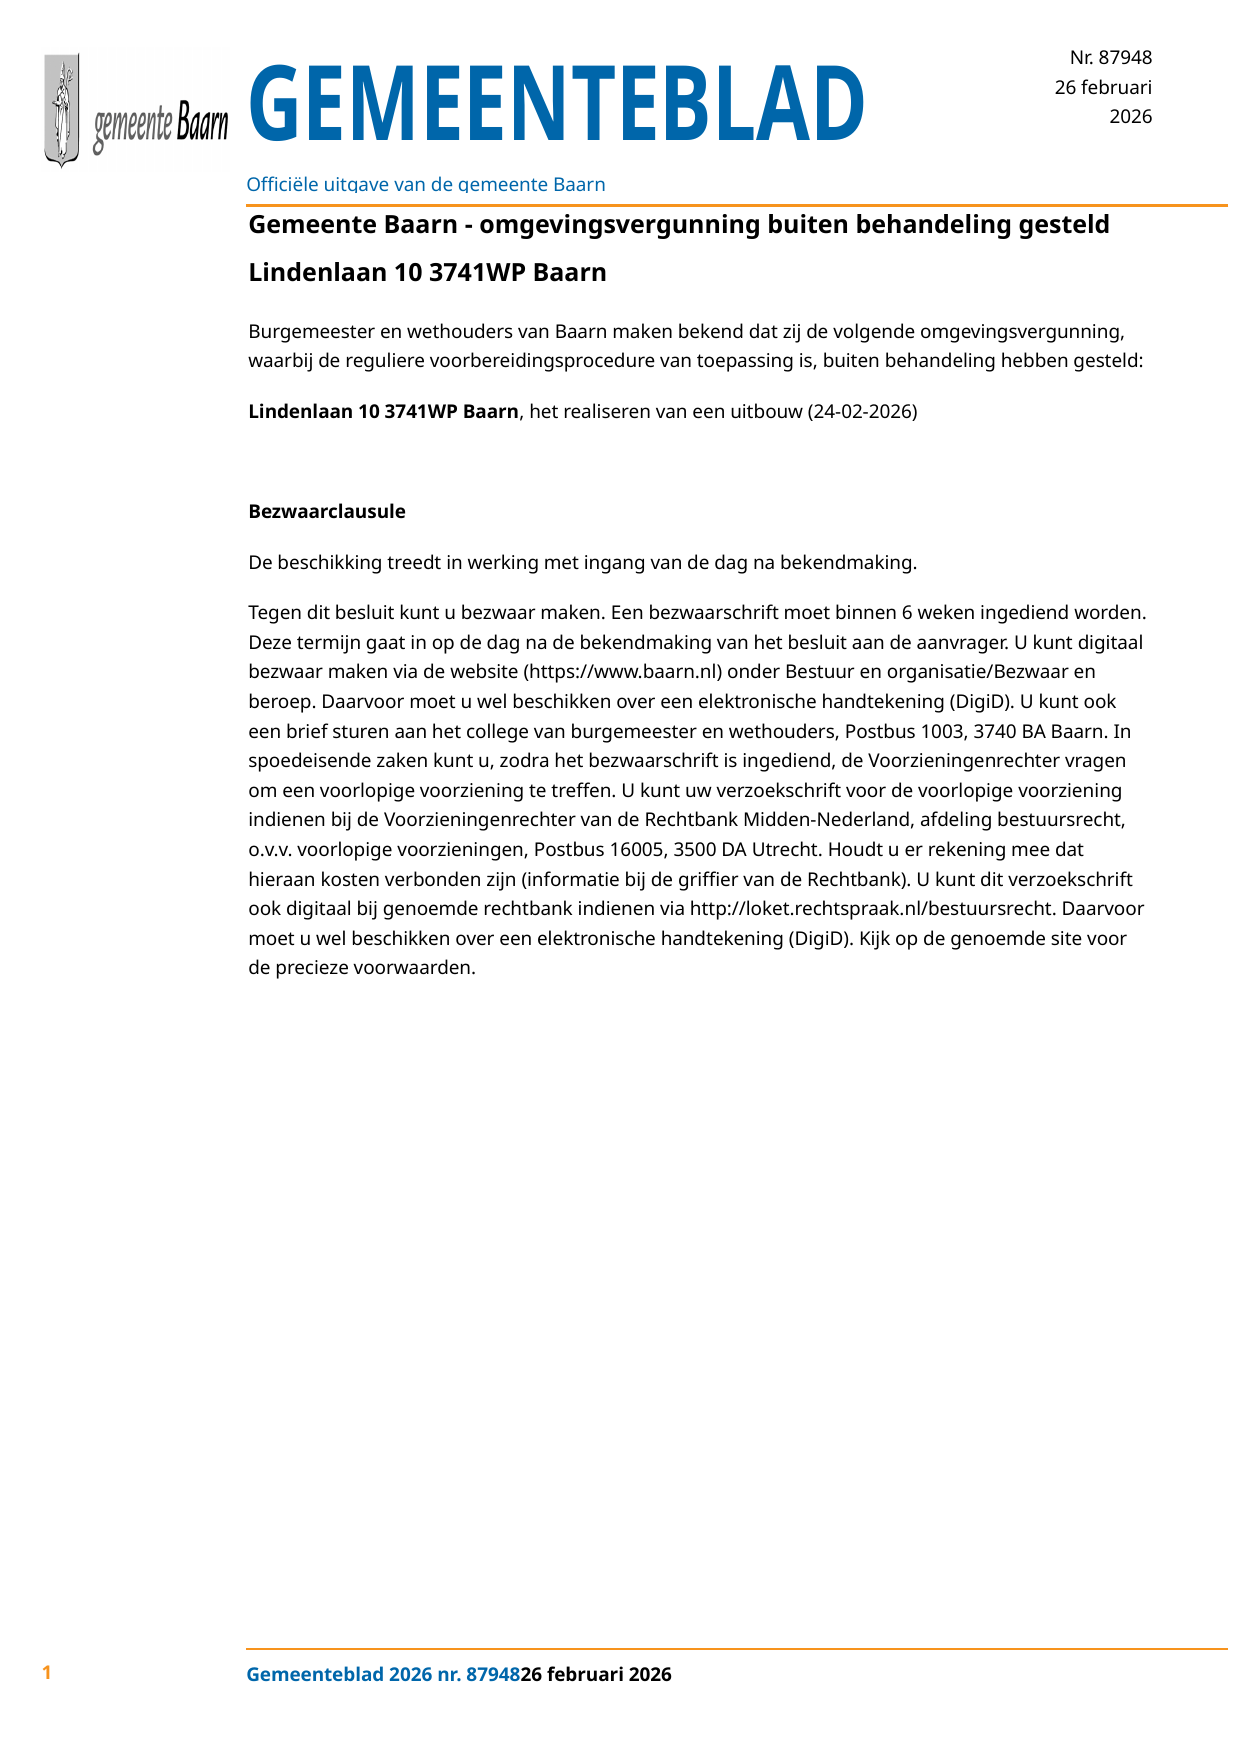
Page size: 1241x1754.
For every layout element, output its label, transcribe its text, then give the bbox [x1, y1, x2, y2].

text Gemeente Baarn - omgevingsvergunning buiten behandeling gesteld Lindenlaan 10 3741WP Baarn [248, 207, 1152, 288]
text Burgemeester en wethouders van Baarn maken bekend dat zij de volgende omgevingsvergunning, waarbij de reguliere voorbereidingsprocedure van toepassing is, buiten behandeling hebben gesteld: [248, 318, 1152, 373]
text Bezwaarclausule [248, 499, 1152, 524]
text De beschikking treedt in werking met ingang van de dag na bekendmaking. [248, 549, 1152, 575]
text Lindenlaan 10 3741WP Baarn, het realiseren van een uitbouw (24-02-2026) [248, 398, 1152, 424]
text Tegen dit besluit kunt u bezwaar maken. Een bezwaarschrift moet binnen 6 weken ingediend worden. Deze termijn gaat in op de dag na de bekendmaking van het besluit aan de aanvrager. U kunt digitaal bezwaar maken via de website (https://www.baarn.nl) onder Bestuur en organisatie/Bezwaar en beroep. Daarvoor moet u wel beschikken over een elektronische handtekening (DigiD). U kunt ook een brief sturen aan het college van burgemeester en wethouders, Postbus 1003, 3740 BA Baarn. In spoedeisende zaken kunt u, zodra het bezwaarschrift is ingediend, de Voorzieningenrechter vragen om een voorlopige voorziening te treffen. U kunt uw verzoekschrift voor de voorlopige voorziening indienen bij de Voorzieningenrechter van de Rechtbank Midden-Nederland, afdeling bestuursrecht, o.v.v. voorlopige voorzieningen, Postbus 16005, 3500 DA Utrecht. Houdt u er rekening mee dat hieraan kosten verbonden zijn (informatie bij de griffier van de Rechtbank). U kunt dit verzoekschrift ook digitaal bij genoemde rechtbank indienen via http://loket.rechtspraak.nl/bestuursrecht. Daarvoor moet u wel beschikken over een elektronische handtekening (DigiD). Kijk op de genoemde site voor de precieze voorwaarden. [248, 599, 1152, 980]
picture [41, 47, 231, 172]
